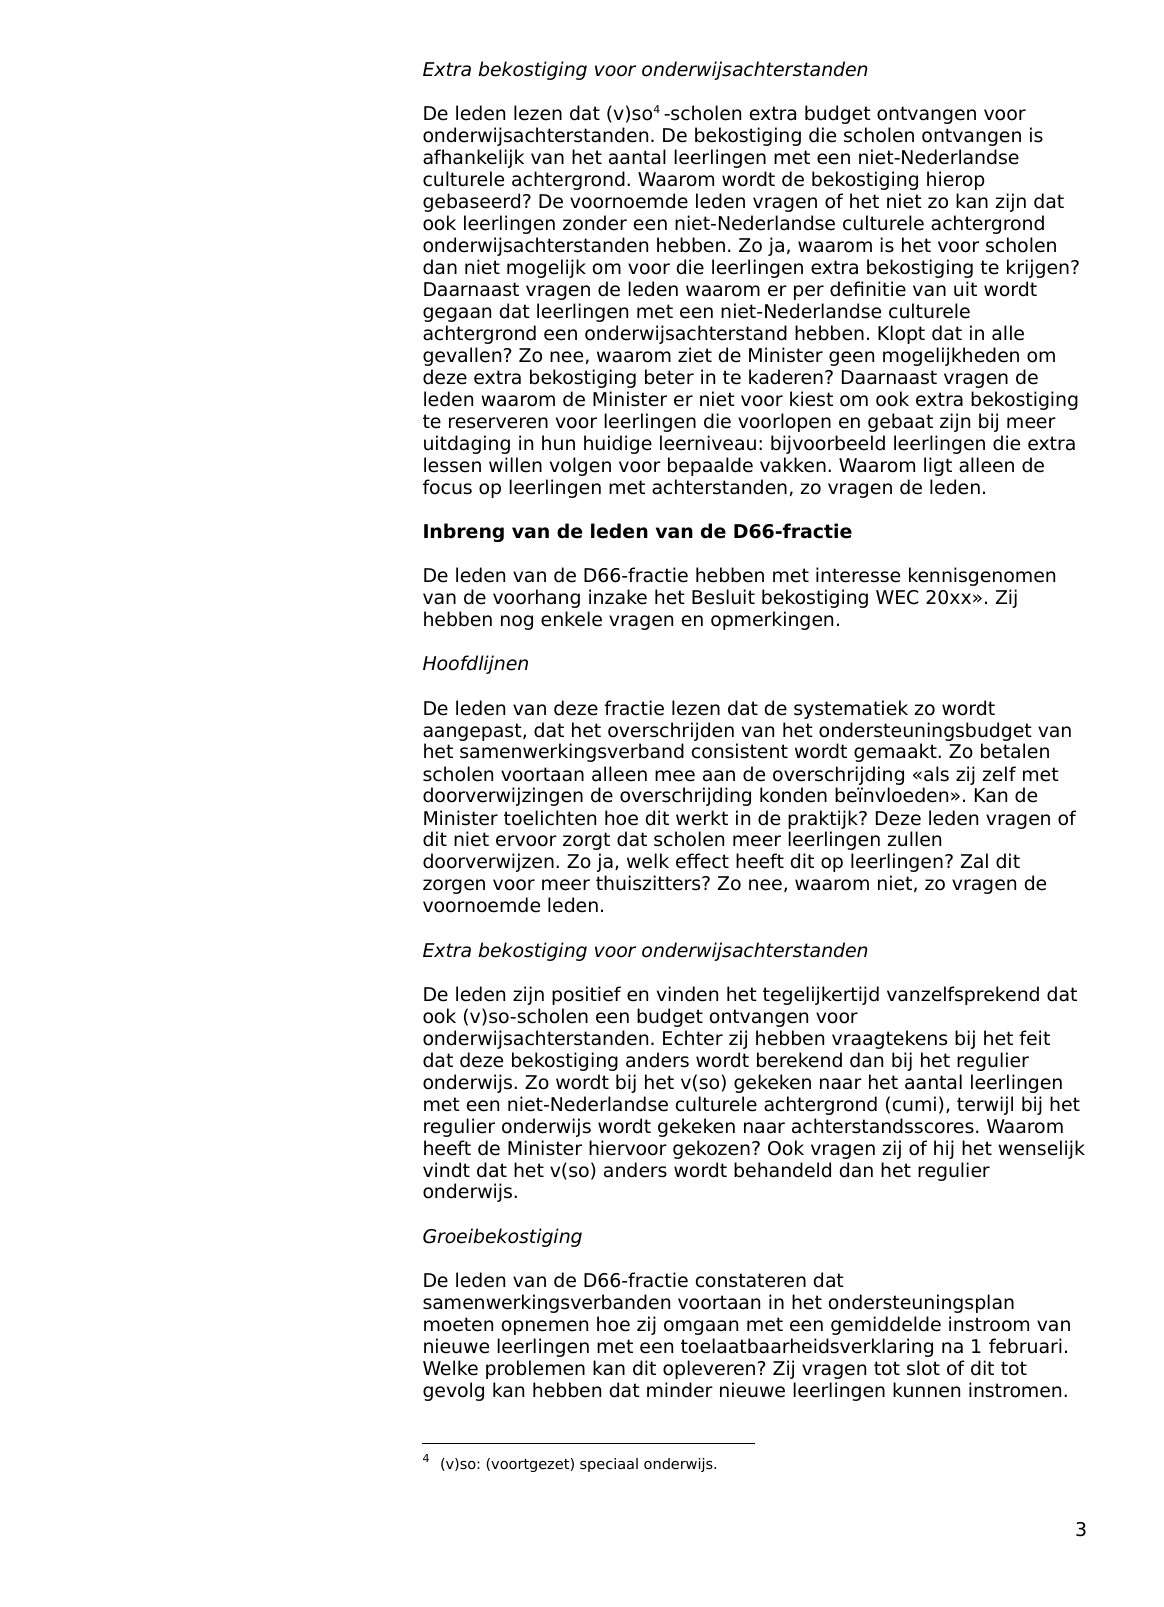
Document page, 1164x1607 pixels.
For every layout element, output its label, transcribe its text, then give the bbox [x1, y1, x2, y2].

text De leden van de D66-fractie constateren dat samenwerkingsverbanden voortaan in het ondersteuningsplan moeten opnemen hoe zij omgaan met een gemiddelde instroom van nieuwe leerlingen met een toelaatbaarheidsverklaring na 1 februari. Welke problemen kan dit opleveren? Zij vragen tot slot of dit tot gevolg kan hebben dat minder nieuwe leerlingen kunnen instromen. [422, 1270, 1087, 1402]
subtitle Extra bekostiging voor onderwijsachterstanden [422, 939, 1087, 961]
text De leden lezen dat (v)so-scholen extra budget ontvangen voor onderwijsachterstanden. De bekostiging die scholen ontvangen is afhankelijk van het aantal leerlingen met een niet-Nederlandse culturele achtergrond. Waarom wordt de bekostiging hierop gebaseerd? De voornoemde leden vragen of het niet zo kan zijn dat ook leerlingen zonder een niet-Nederlandse culturele achtergrond onderwijsachterstanden hebben. Zo ja, waarom is het voor scholen dan niet mogelijk om voor die leerlingen extra bekostiging te krijgen? Daarnaast vragen de leden waarom er per definitie van uit wordt gegaan dat leerlingen met een niet-Nederlandse culturele achtergrond een onderwijsachterstand hebben. Klopt dat in alle gevallen? Zo nee, waarom ziet de Minister geen mogelijkheden om deze extra bekostiging beter in te kaderen? Daarnaast vragen de leden waarom de Minister er niet voor kiest om ook extra bekostiging te reserveren voor leerlingen die voorlopen en gebaat zijn bij meer uitdaging in hun huidige leerniveau: bijvoorbeeld leerlingen die extra lessen willen volgen voor bepaalde vakken. Waarom ligt alleen de focus op leerlingen met achterstanden, zo vragen de leden. [422, 103, 1087, 499]
text De leden zijn positief en vinden het tegelijkertijd vanzelfsprekend dat ook (v)so-scholen een budget ontvangen voor onderwijsachterstanden. Echter zij hebben vraagtekens bij het feit dat deze bekostiging anders wordt berekend dan bij het regulier onderwijs. Zo wordt bij het v(so) gekeken naar het aantal leerlingen met een niet-Nederlandse culturele achtergrond (cumi), terwijl bij het regulier onderwijs wordt gekeken naar achterstandsscores. Waarom heeft de Minister hiervoor gekozen? Ook vragen zij of hij het wenselijk vindt dat het v(so) anders wordt behandeld dan het regulier onderwijs. [422, 984, 1087, 1203]
text (v)so: (voortgezet) speciaal onderwijs. [422, 1452, 1087, 1474]
subtitle Hoofdlijnen [422, 653, 1087, 675]
subtitle Extra bekostiging voor onderwijsachterstanden [422, 59, 1087, 81]
text De leden van de D66-fractie hebben met interesse kennisgenomen van de voorhang inzake het Besluit bekostiging WEC 20xx». Zij hebben nog enkele vragen en opmerkingen. [422, 565, 1087, 631]
text De leden van deze fractie lezen dat de systematiek zo wordt aangepast, dat het overschrijden van het ondersteuningsbudget van het samenwerkingsverband consistent wordt gemaakt. Zo betalen scholen voortaan alleen mee aan de overschrijding «als zij zelf met doorverwijzingen de overschrijding konden beïnvloeden». Kan de Minister toelichten hoe dit werkt in de praktijk? Deze leden vragen of dit niet ervoor zorgt dat scholen meer leerlingen zullen doorverwijzen. Zo ja, welk effect heeft dit op leerlingen? Zal dit zorgen voor meer thuiszitters? Zo nee, waarom niet, zo vragen de voornoemde leden. [422, 697, 1087, 917]
subtitle Inbreng van de leden van de D66-fractie [422, 521, 1087, 543]
subtitle Groeibekostiging [422, 1226, 1087, 1248]
